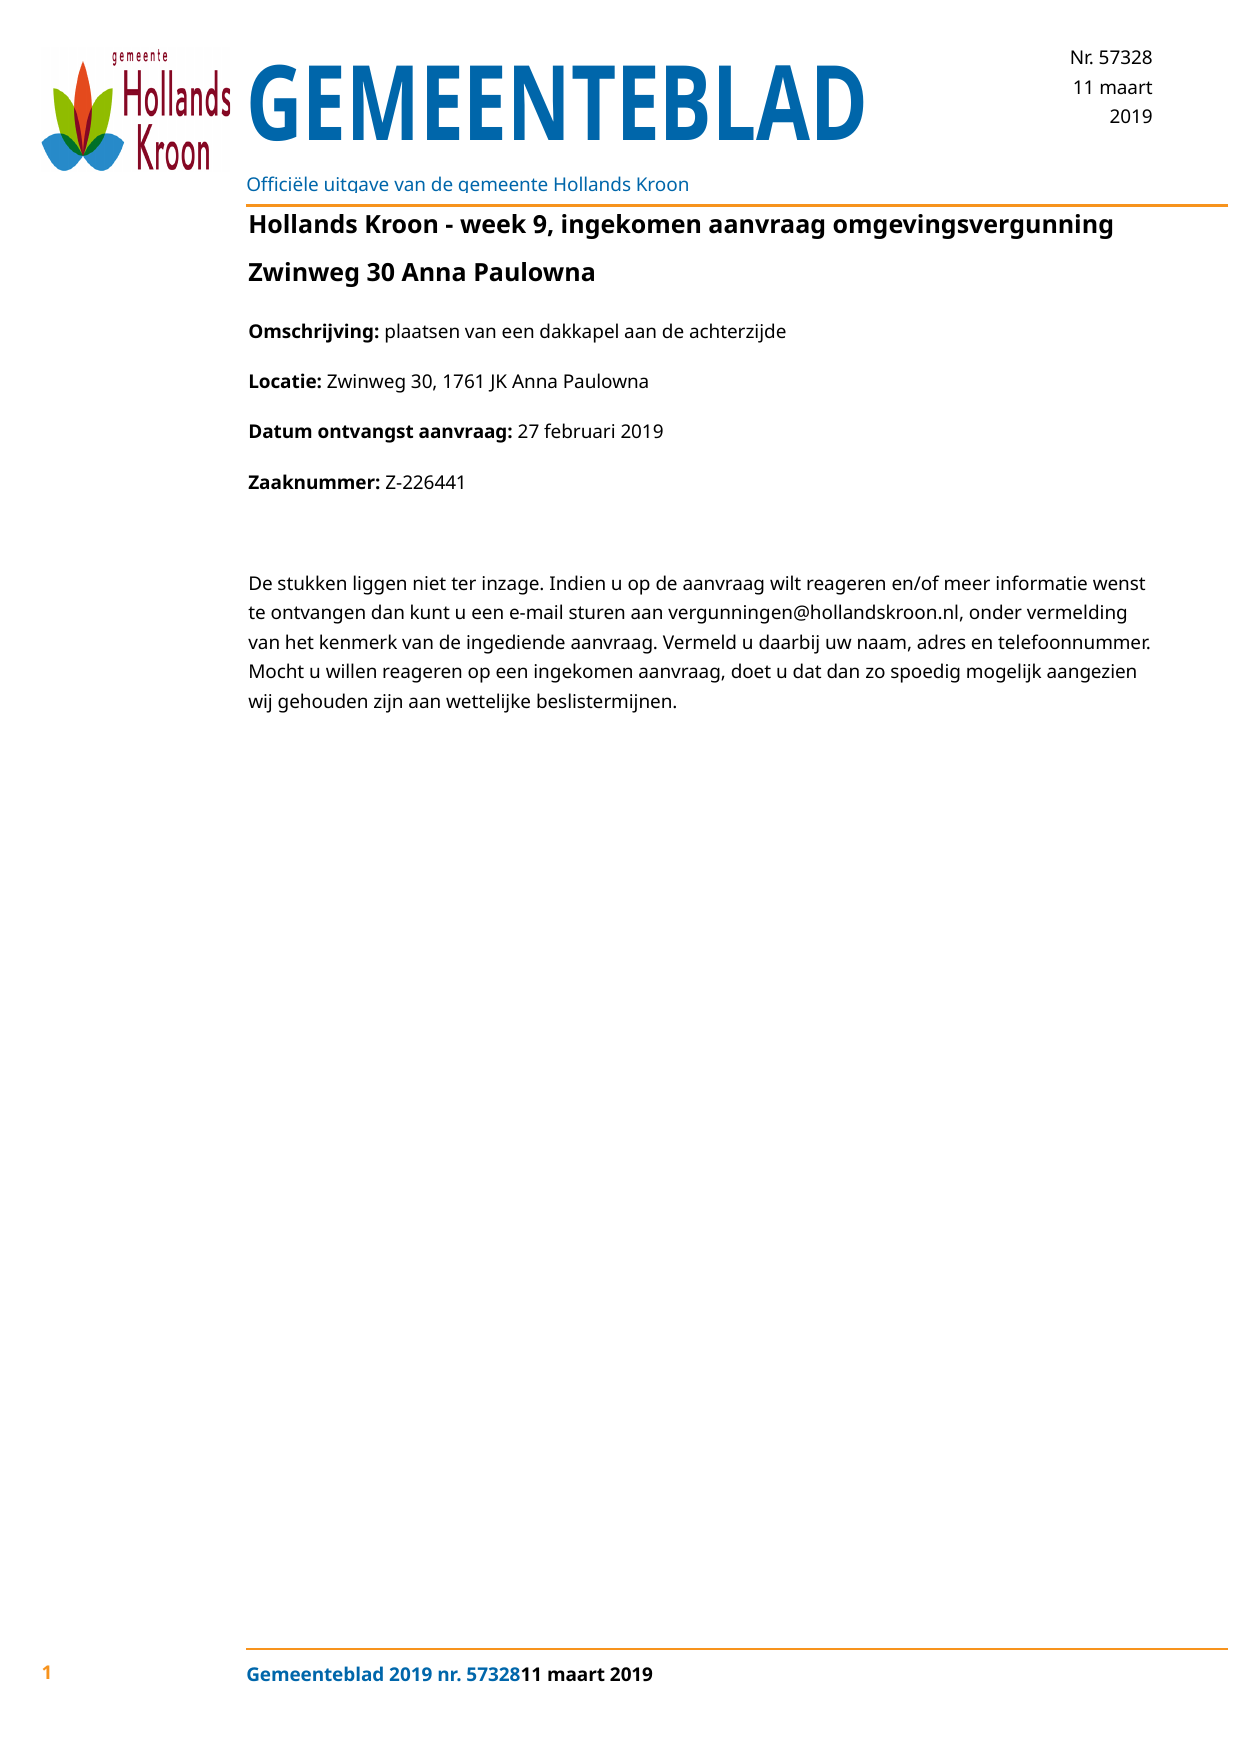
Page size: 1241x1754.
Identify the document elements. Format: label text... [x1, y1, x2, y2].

text Zaaknummer: Z-226441 [248, 469, 1152, 495]
picture [41, 47, 231, 172]
text Hollands Kroon - week 9, ingekomen aanvraag omgevingsvergunning Zwinweg 30 Anna Paulowna [248, 207, 1152, 288]
text De stukken liggen niet ter inzage. Indien u op de aanvraag wilt reageren en/of meer informatie wenst te ontvangen dan kunt u een e-mail sturen aan vergunningen@hollandskroon.nl, onder vermelding van het kenmerk van de ingediende aanvraag. Vermeld u daarbij uw naam, adres en telefoonnummer. Mocht u willen reageren op een ingekomen aanvraag, doet u dat dan zo spoedig mogelijk aangezien wij gehouden zijn aan wettelijke beslistermijnen. [248, 570, 1152, 714]
text Datum ontvangst aanvraag: 27 februari 2019 [248, 419, 1152, 444]
text Omschrijving: plaatsen van een dakkapel aan de achterzijde [248, 318, 1152, 344]
text Locatie: Zwinweg 30, 1761 JK Anna Paulowna [248, 368, 1152, 394]
